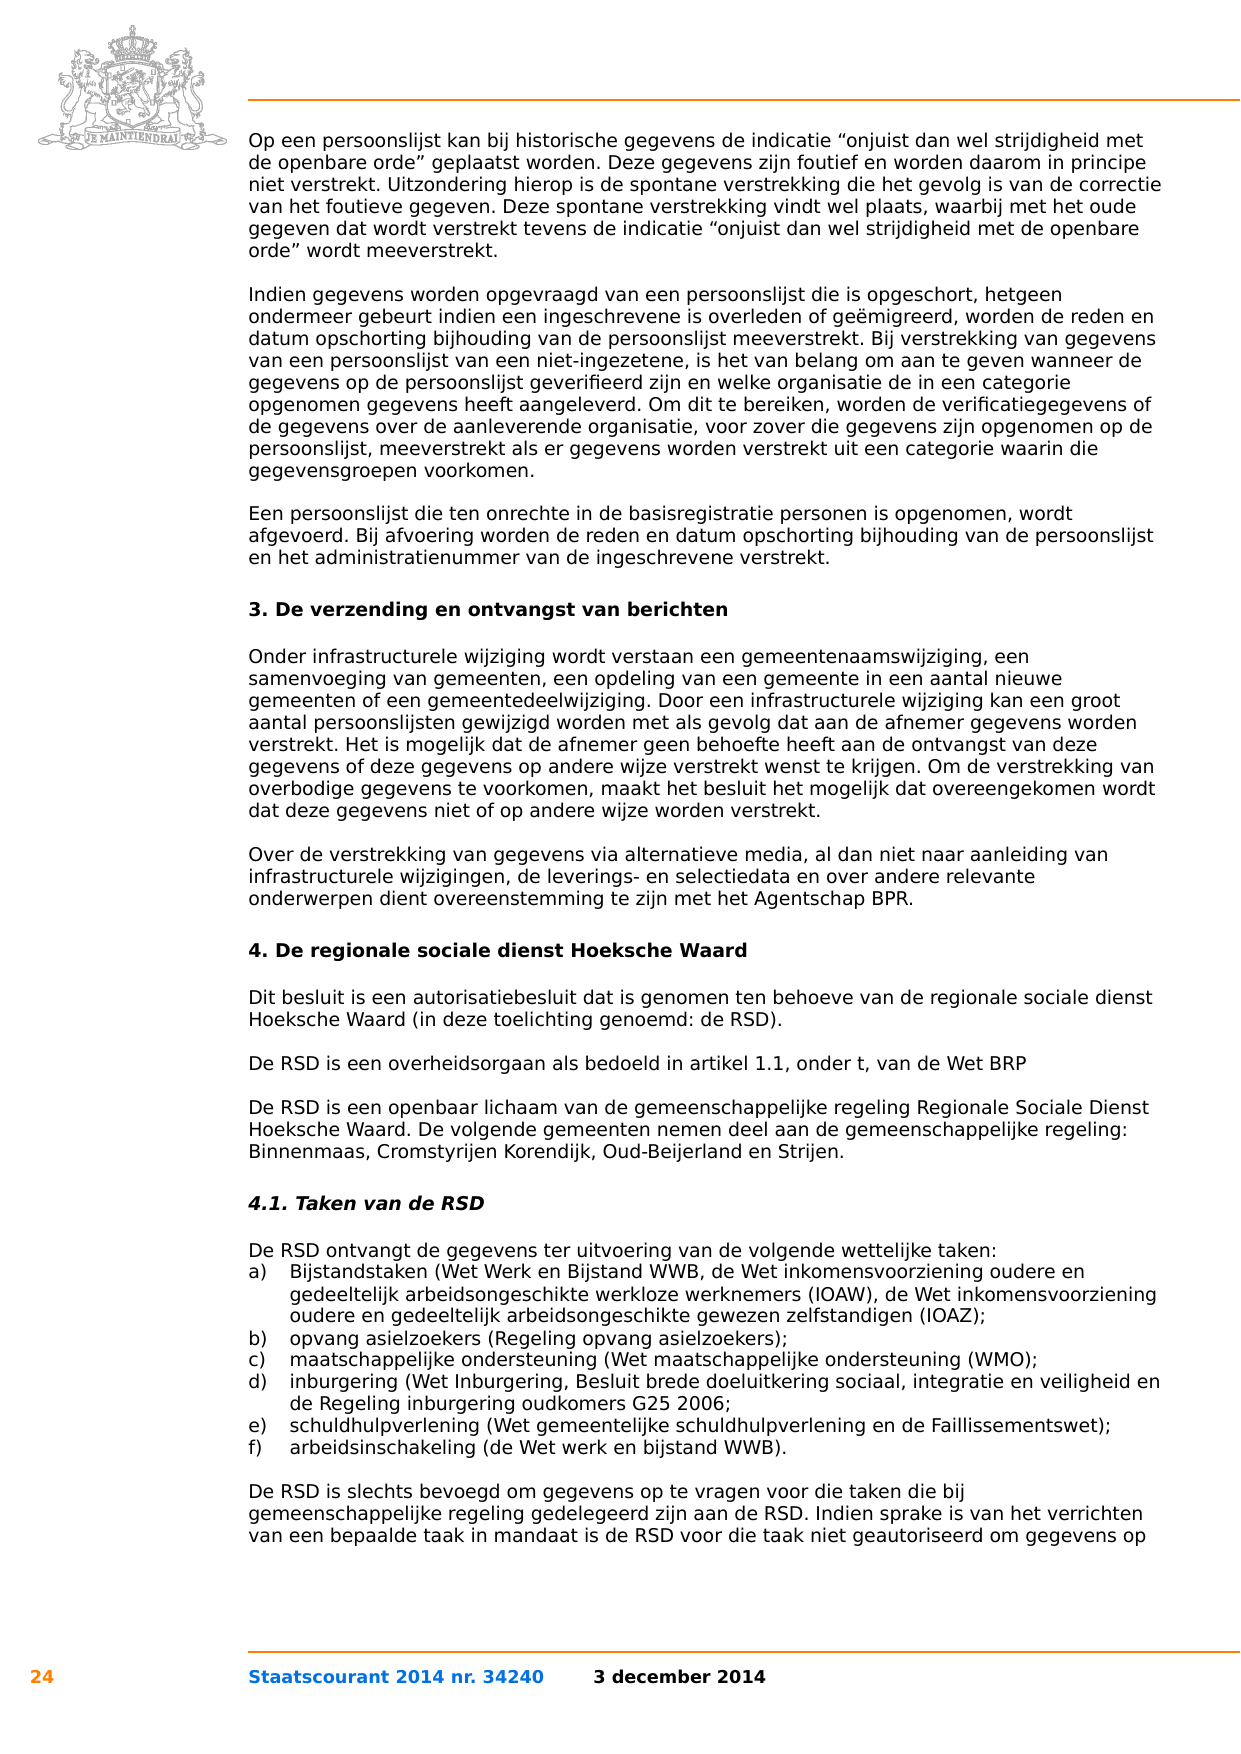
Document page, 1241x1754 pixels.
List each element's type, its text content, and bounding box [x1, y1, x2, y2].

text Indien gegevens worden opgevraagd van een persoonslijst die is opgeschort, hetgeen ondermeer gebeurt indien een ingeschrevene is overleden of geëmigreerd, worden de reden en datum opschorting bijhouding van de persoonslijst meeverstrekt. Bij verstrekking van gegevens van een persoonslijst van een niet-ingezetene, is het van belang om aan te geven wanneer de gegevens op de persoonslijst geverifieerd zijn en welke organisatie de in een categorie opgenomen gegevens heeft aangeleverd. Om dit te bereiken, worden de verificatiegegevens of de gegevens over de aanleverende organisatie, voor zover die gegevens zijn opgenomen op de persoonslijst, meeverstrekt als er gegevens worden verstrekt uit een categorie waarin die gegevensgroepen voorkomen. [248, 284, 1163, 481]
text d) inburgering (Wet Inburgering, Besluit brede doeluitkering sociaal, integratie en veiligheid en de Regeling inburgering oudkomers G25 2006; [248, 1371, 1163, 1415]
picture [38, 25, 227, 150]
text De RSD is slechts bevoegd om gegevens op te vragen voor die taken die bij gemeenschappelijke regeling gedelegeerd zijn aan de RSD. Indien sprake is van het verrichten van een bepaalde taak in mandaat is de RSD voor die taak niet geautoriseerd om gegevens op [248, 1481, 1163, 1547]
text Dit besluit is een autorisatiebesluit dat is genomen ten behoeve van de regionale sociale dienst Hoeksche Waard (in deze toelichting genoemd: de RSD). [248, 987, 1163, 1031]
text De RSD is een overheidsorgaan als bedoeld in artikel 1.1, onder t, van de Wet BRP [248, 1053, 1163, 1075]
text Onder infrastructurele wijziging wordt verstaan een gemeentenaamswijziging, een samenvoeging van gemeenten, een opdeling van een gemeente in een aantal nieuwe gemeenten of een gemeentedeelwijziging. Door een infrastructurele wijziging kan een groot aantal persoonslijsten gewijzigd worden met als gevolg dat aan de afnemer gegevens worden verstrekt. Het is mogelijk dat de afnemer geen behoefte heeft aan de ontvangst van deze gegevens of deze gegevens op andere wijze verstrekt wenst te krijgen. Om de verstrekking van overbodige gegevens te voorkomen, maakt het besluit het mogelijk dat overeengekomen wordt dat deze gegevens niet of op andere wijze worden verstrekt. [248, 646, 1163, 822]
text b) opvang asielzoekers (Regeling opvang asielzoekers); [248, 1327, 1163, 1349]
subtitle 4. De regionale sociale dienst Hoeksche Waard [248, 940, 1163, 962]
subtitle 3. De verzending en ontvangst van berichten [248, 599, 1163, 621]
subtitle 4.1. Taken van de RSD [248, 1192, 1163, 1214]
text f) arbeidsinschakeling (de Wet werk en bijstand WWB). [248, 1437, 1163, 1459]
text Over de verstrekking van gegevens via alternatieve media, al dan niet naar aanleiding van infrastructurele wijzigingen, de leverings- en selectiedata en over andere relevante onderwerpen dient overeenstemming te zijn met het Agentschap BPR. [248, 844, 1163, 910]
text Een persoonslijst die ten onrechte in de basisregistratie personen is opgenomen, wordt afgevoerd. Bij afvoering worden de reden en datum opschorting bijhouding van de persoonslijst en het administratienummer van de ingeschrevene verstrekt. [248, 503, 1163, 569]
text a) Bijstandstaken (Wet Werk en Bijstand WWB, de Wet inkomensvoorziening oudere en gedeeltelijk arbeidsongeschikte werkloze werknemers (IOAW), de Wet inkomensvoorziening oudere en gedeeltelijk arbeidsongeschikte gewezen zelfstandigen (IOAZ); [248, 1261, 1163, 1327]
text De RSD ontvangt de gegevens ter uitvoering van de volgende wettelijke taken: [248, 1239, 1163, 1261]
text Op een persoonslijst kan bij historische gegevens de indicatie “onjuist dan wel strijdigheid met de openbare orde” geplaatst worden. Deze gegevens zijn foutief en worden daarom in principe niet verstrekt. Uitzondering hierop is de spontane verstrekking die het gevolg is van de correctie van het foutieve gegeven. Deze spontane verstrekking vindt wel plaats, waarbij met het oude gegeven dat wordt verstrekt tevens de indicatie “onjuist dan wel strijdigheid met de openbare orde” wordt meeverstrekt. [248, 130, 1163, 262]
text e) schuldhulpverlening (Wet gemeentelijke schuldhulpverlening en de Faillissementswet); [248, 1415, 1163, 1437]
text De RSD is een openbaar lichaam van de gemeenschappelijke regeling Regionale Sociale Dienst Hoeksche Waard. De volgende gemeenten nemen deel aan de gemeenschappelijke regeling: Binnenmaas, Cromstyrijen Korendijk, Oud-Beijerland en Strijen. [248, 1097, 1163, 1162]
text c) maatschappelijke ondersteuning (Wet maatschappelijke ondersteuning (WMO); [248, 1349, 1163, 1371]
